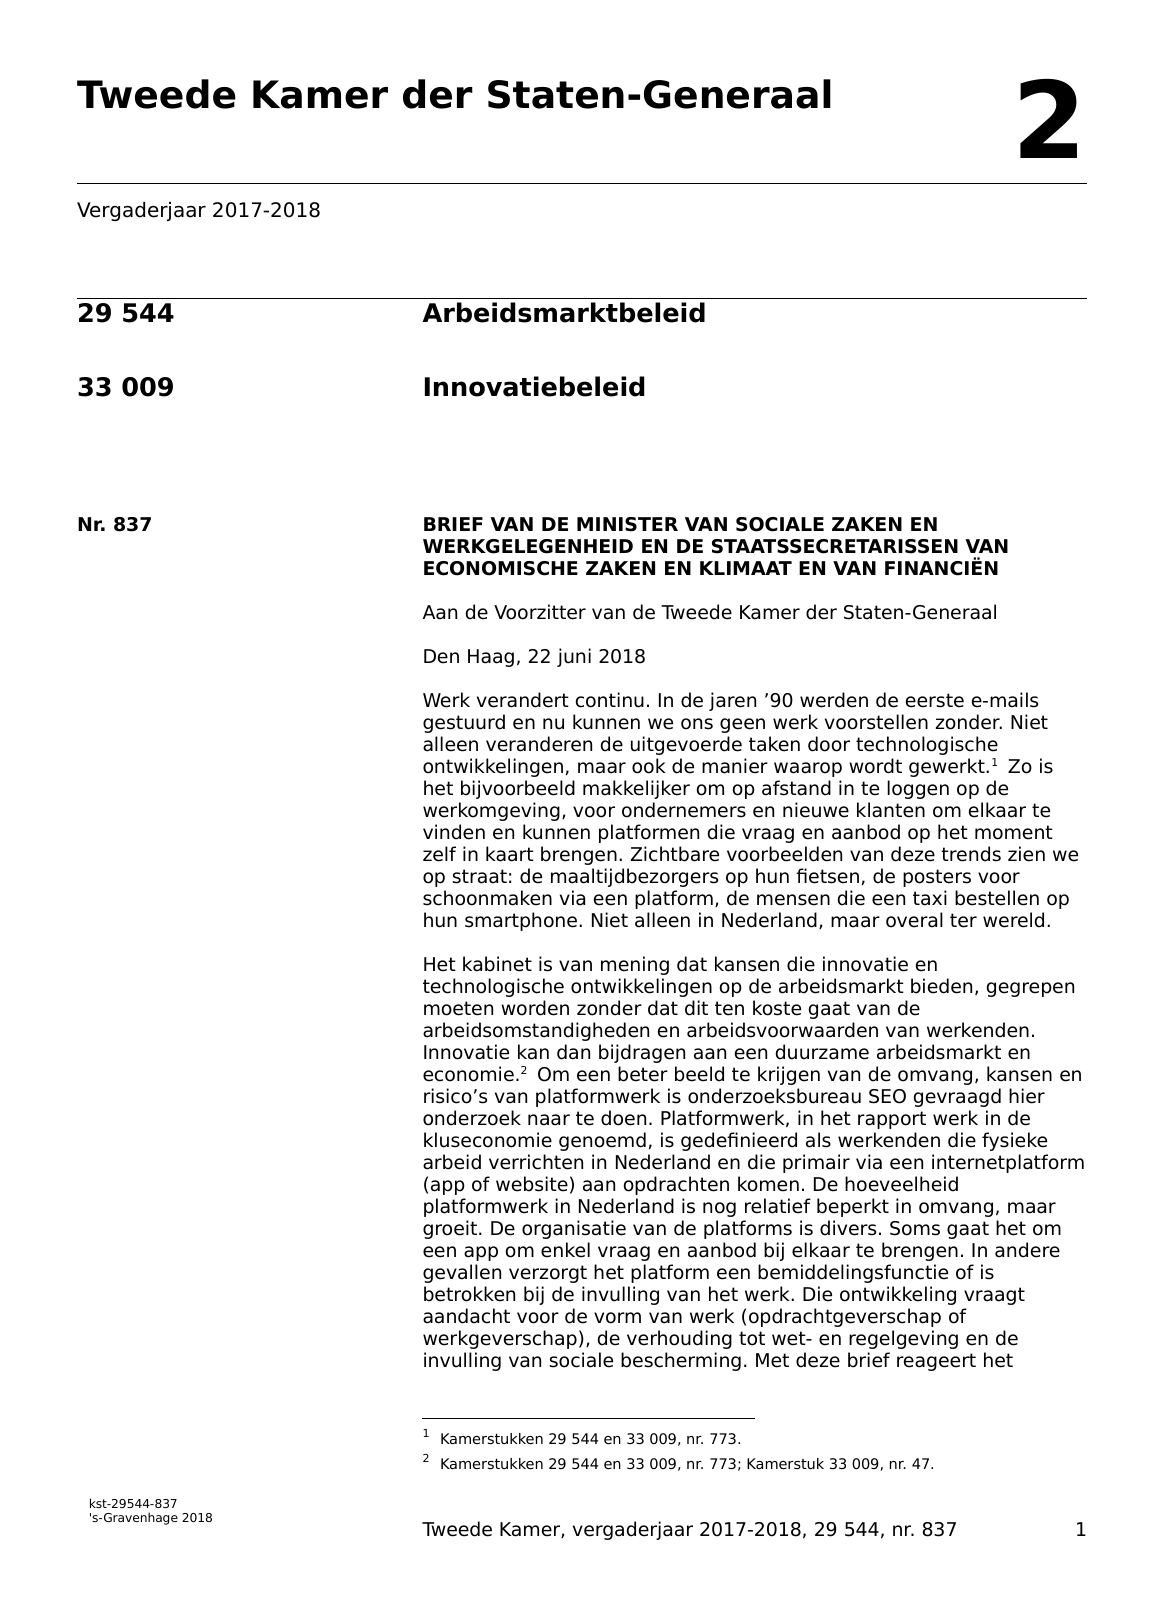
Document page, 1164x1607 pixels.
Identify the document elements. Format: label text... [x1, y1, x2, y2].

text 's-Gravenhage 2018 [88, 1511, 323, 1525]
subtitle 33 009 Innovatiebeleid [77, 373, 1087, 403]
table_header Tweede Kamer der Staten-Generaal [77, 59, 886, 183]
text Aan de Voorzitter van de Tweede Kamer der Staten-Generaal [422, 602, 1087, 624]
text Werk verandert continu. In de jaren ’90 werden de eerste e-mails gestuurd en nu kunnen we ons geen werk voorstellen zonder. Niet alleen veranderen de uitgevoerde taken door technologische ontwikkelingen, maar ook de manier waarop wordt gewerkt. Zo is het bijvoorbeeld makkelijker om op afstand in te loggen op de werkomgeving, voor ondernemers en nieuwe klanten om elkaar te vinden en kunnen platformen die vraag en aanbod op het moment zelf in kaart brengen. Zichtbare voorbeelden van deze trends zien we op straat: de maaltijdbezorgers op hun fietsen, de posters voor schoonmaken via een platform, de mensen die een taxi bestellen op hun smartphone. Niet alleen in Nederland, maar overal ter wereld. [422, 690, 1087, 932]
subtitle 29 544 Arbeidsmarktbeleid [77, 299, 1087, 329]
text Kamerstukken 29 544 en 33 009, nr. 773. [422, 1427, 1087, 1449]
text kst-29544-837 [88, 1497, 323, 1511]
subtitle Nr. 837 BRIEF VAN DE MINISTER VAN SOCIALE ZAKEN EN WERKGELEGENHEID EN DE STAATSSECRETARISSEN VAN ECONOMISCHE ZAKEN EN KLIMAAT EN VAN FINANCIËN [77, 514, 1087, 580]
text Den Haag, 22 juni 2018 [422, 646, 1087, 668]
text Kamerstukken 29 544 en 33 009, nr. 773; Kamerstuk 33 009, nr. 47. [422, 1452, 1087, 1474]
table_header 2 [886, 59, 1087, 183]
table_cell Vergaderjaar 2017-2018 [77, 184, 1087, 298]
text Het kabinet is van mening dat kansen die innovatie en technologische ontwikkelingen op de arbeidsmarkt bieden, gegrepen moeten worden zonder dat dit ten koste gaat van de arbeidsomstandigheden en arbeidsvoorwaarden van werkenden. Innovatie kan dan bijdragen aan een duurzame arbeidsmarkt en economie. Om een beter beeld te krijgen van de omvang, kansen en risico’s van platformwerk is onderzoeksbureau SEO gevraagd hier onderzoek naar te doen. Platformwerk, in het rapport werk in de kluseconomie genoemd, is gedefinieerd als werkenden die fysieke arbeid verrichten in Nederland en die primair via een internetplatform (app of website) aan opdrachten komen. De hoeveelheid platformwerk in Nederland is nog relatief beperkt in omvang, maar groeit. De organisatie van de platforms is divers. Soms gaat het om een app om enkel vraag en aanbod bij elkaar te brengen. In andere gevallen verzorgt het platform een bemiddelingsfunctie of is betrokken bij de invulling van het werk. Die ontwikkeling vraagt aandacht voor de vorm van werk (opdrachtgeverschap of werkgeverschap), de verhouding tot wet- en regelgeving en de invulling van sociale bescherming. Met deze brief reageert het [422, 954, 1087, 1372]
